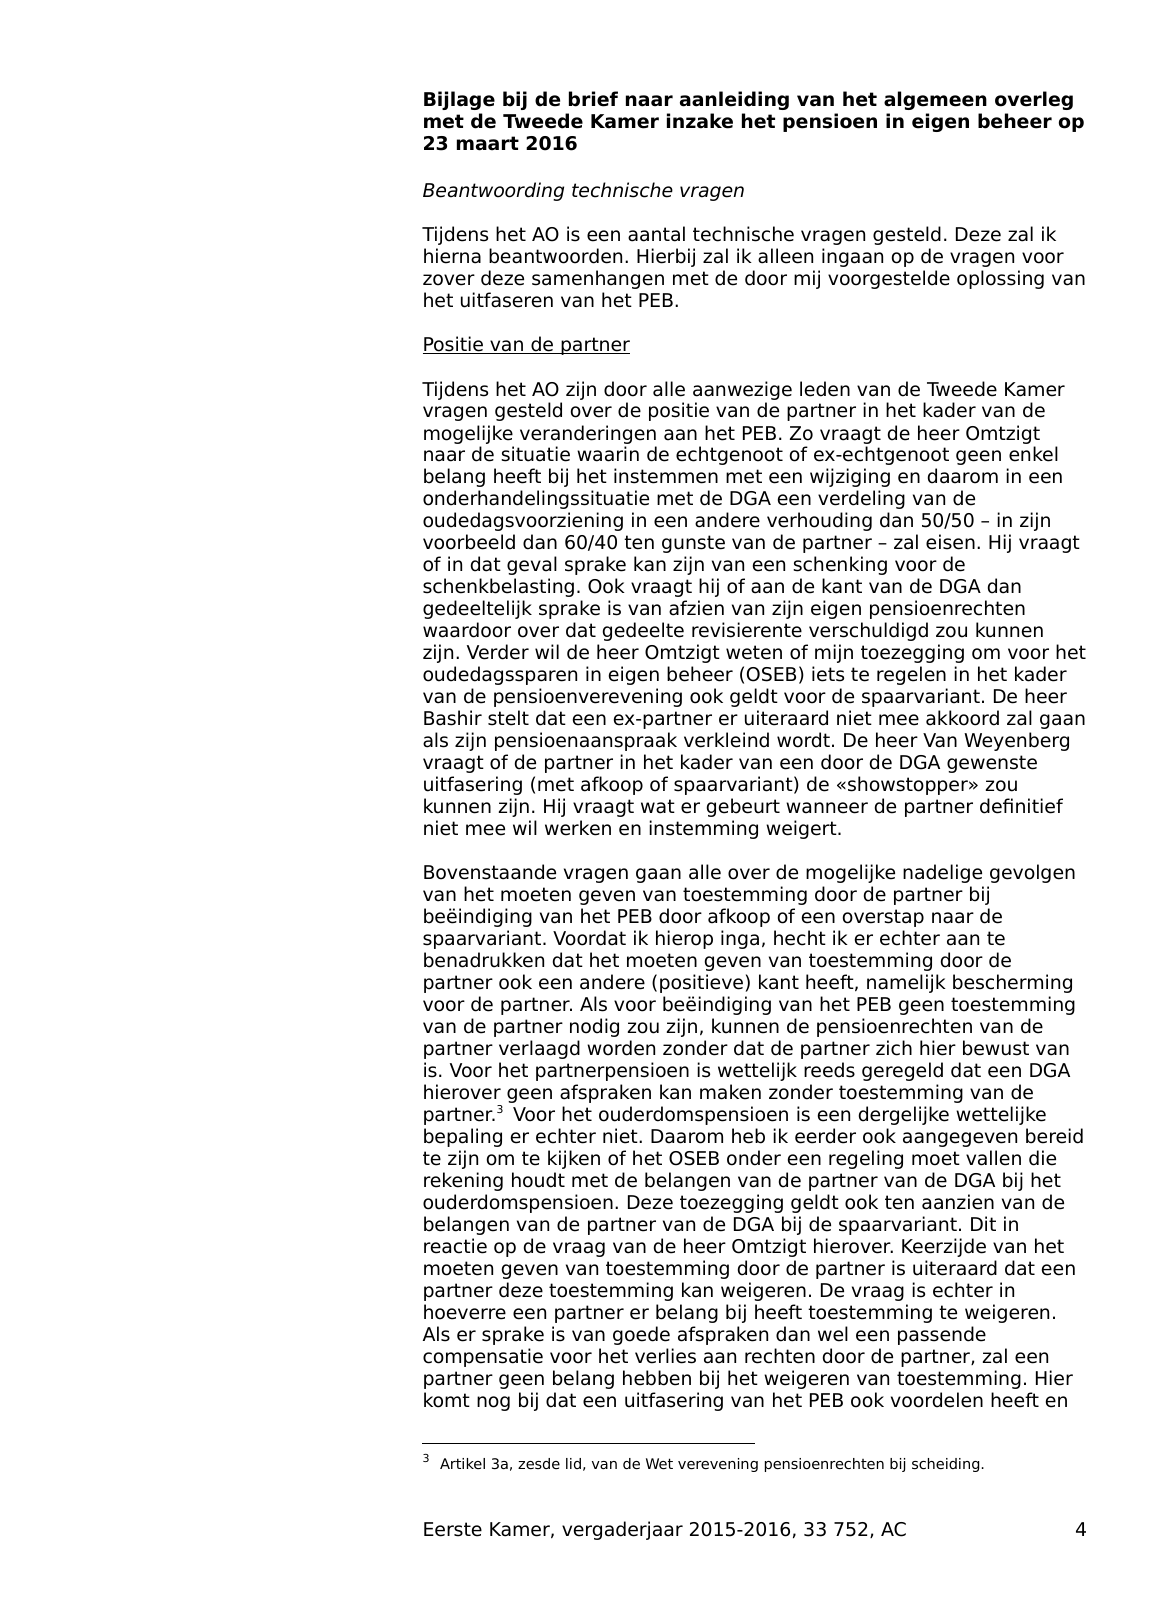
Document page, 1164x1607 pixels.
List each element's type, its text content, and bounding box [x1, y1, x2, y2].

text Tijdens het AO zijn door alle aanwezige leden van de Tweede Kamer vragen gesteld over de positie van de partner in het kader van de mogelijke veranderingen aan het PEB. Zo vraagt de heer Omtzigt naar de situatie waarin de echtgenoot of ex-echtgenoot geen enkel belang heeft bij het instemmen met een wijziging en daarom in een onderhandelingssituatie met de DGA een verdeling van de oudedagsvoorziening in een andere verhouding dan 50/50 – in zijn voorbeeld dan 60/40 ten gunste van de partner – zal eisen. Hij vraagt of in dat geval sprake kan zijn van een schenking voor de schenkbelasting. Ook vraagt hij of aan de kant van de DGA dan gedeeltelijk sprake is van afzien van zijn eigen pensioenrechten waardoor over dat gedeelte revisierente verschuldigd zou kunnen zijn. Verder wil de heer Omtzigt weten of mijn toezegging om voor het oudedagssparen in eigen beheer (OSEB) iets te regelen in het kader van de pensioenverevening ook geldt voor de spaarvariant. De heer Bashir stelt dat een ex-partner er uiteraard niet mee akkoord zal gaan als zijn pensioenaanspraak verkleind wordt. De heer Van Weyenberg vraagt of de partner in het kader van een door de DGA gewenste uitfasering (met afkoop of spaarvariant) de «showstopper» zou kunnen zijn. Hij vraagt wat er gebeurt wanneer de partner definitief niet mee wil werken en instemming weigert. [422, 378, 1087, 840]
text Tijdens het AO is een aantal technische vragen gesteld. Deze zal ik hierna beantwoorden. Hierbij zal ik alleen ingaan op de vragen voor zover deze samenhangen met de door mij voorgestelde oplossing van het uitfaseren van het PEB. [422, 224, 1087, 312]
subtitle Beantwoording technische vragen [422, 180, 1087, 202]
subtitle Bijlage bij de brief naar aanleiding van het algemeen overleg met de Tweede Kamer inzake het pensioen in eigen beheer op 23 maart 2016 [77, 89, 1087, 155]
text Artikel 3a, zesde lid, van de Wet verevening pensioenrechten bij scheiding. [422, 1452, 1087, 1474]
subtitle Positie van de partner [422, 334, 1087, 356]
text Bovenstaande vragen gaan alle over de mogelijke nadelige gevolgen van het moeten geven van toestemming door de partner bij beëindiging van het PEB door afkoop of een overstap naar de spaarvariant. Voordat ik hierop inga, hecht ik er echter aan te benadrukken dat het moeten geven van toestemming door de partner ook een andere (positieve) kant heeft, namelijk bescherming voor de partner. Als voor beëindiging van het PEB geen toestemming van de partner nodig zou zijn, kunnen de pensioenrechten van de partner verlaagd worden zonder dat de partner zich hier bewust van is. Voor het partnerpensioen is wettelijk reeds geregeld dat een DGA hierover geen afspraken kan maken zonder toestemming van de partner. Voor het ouderdomspensioen is een dergelijke wettelijke bepaling er echter niet. Daarom heb ik eerder ook aangegeven bereid te zijn om te kijken of het OSEB onder een regeling moet vallen die rekening houdt met de belangen van de partner van de DGA bij het ouderdomspensioen. Deze toezegging geldt ook ten aanzien van de belangen van de partner van de DGA bij de spaarvariant. Dit in reactie op de vraag van de heer Omtzigt hierover. Keerzijde van het moeten geven van toestemming door de partner is uiteraard dat een partner deze toestemming kan weigeren. De vraag is echter in hoeverre een partner er belang bij heeft toestemming te weigeren. Als er sprake is van goede afspraken dan wel een passende compensatie voor het verlies aan rechten door de partner, zal een partner geen belang hebben bij het weigeren van toestemming. Hier komt nog bij dat een uitfasering van het PEB ook voordelen heeft en [422, 862, 1087, 1412]
